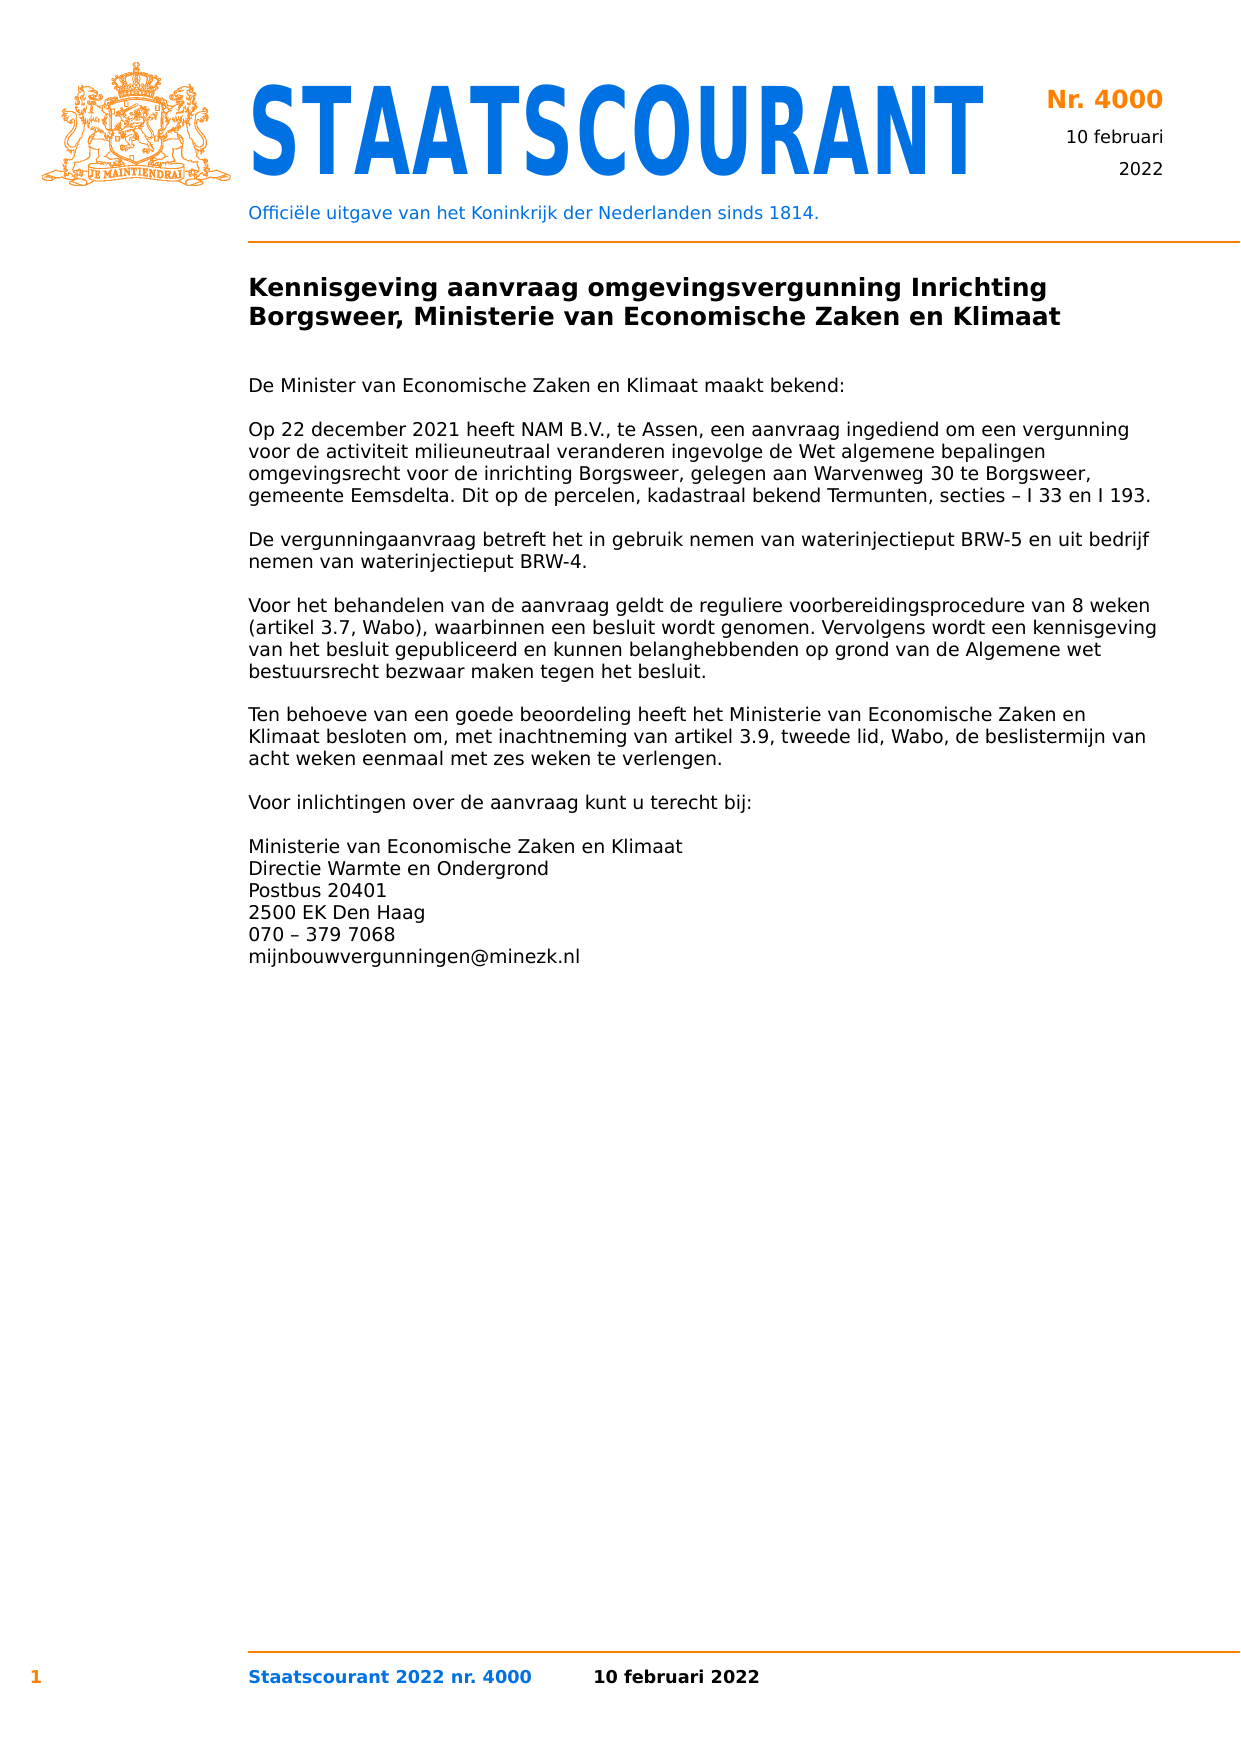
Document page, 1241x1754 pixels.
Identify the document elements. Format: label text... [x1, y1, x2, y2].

text Directie Warmte en Ondergrond [248, 858, 1163, 880]
picture [41, 62, 231, 186]
text Voor inlichtingen over de aanvraag kunt u terecht bij: [248, 792, 1163, 814]
table_cell 10 februari [998, 121, 1240, 153]
text De vergunningaanvraag betreft het in gebruik nemen van waterinjectieput BRW-5 en uit bedrijf nemen van waterinjectieput BRW-4. [248, 529, 1163, 573]
table_header STAATSCOURANT [248, 62, 998, 203]
table_cell 2022 [998, 153, 1240, 203]
text Ten behoeve van een goede beoordeling heeft het Ministerie van Economische Zaken en Klimaat besloten om, met inachtneming van artikel 3.9, tweede lid, Wabo, de beslistermijn van acht weken eenmaal met zes weken te verlengen. [248, 704, 1163, 770]
table_cell Officiële uitgave van het Koninkrijk der Nederlanden sinds 1814. [248, 203, 1240, 241]
text Ministerie van Economische Zaken en Klimaat [248, 836, 1163, 858]
text mijnbouwvergunningen@minezk.nl [248, 946, 1163, 968]
text Op 22 december 2021 heeft NAM B.V., te Assen, een aanvraag ingediend om een vergunning voor de activiteit milieuneutraal veranderen ingevolge de Wet algemene bepalingen omgevingsrecht voor de inrichting Borgsweer, gelegen aan Warvenweg 30 te Borgsweer, gemeente Eemsdelta. Dit op de percelen, kadastraal bekend Termunten, secties – I 33 en I 193. [248, 419, 1163, 507]
text Voor het behandelen van de aanvraag geldt de reguliere voorbereidingsprocedure van 8 weken (artikel 3.7, Wabo), waarbinnen een besluit wordt genomen. Vervolgens wordt een kennisgeving van het besluit gepubliceerd en kunnen belanghebbenden op grond van de Algemene wet bestuursrecht bezwaar maken tegen het besluit. [248, 594, 1163, 682]
subtitle Kennisgeving aanvraag omgevingsvergunning Inrichting Borgsweer, Ministerie van Economische Zaken en Klimaat [248, 273, 1163, 331]
text 070 – 379 7068 [248, 924, 1163, 946]
text De Minister van Economische Zaken en Klimaat maakt bekend: [248, 375, 1163, 397]
table_header Nr. 4000 [998, 62, 1240, 121]
text Postbus 20401 [248, 880, 1163, 902]
text 2500 EK Den Haag [248, 902, 1163, 924]
table_header [25, 62, 248, 241]
